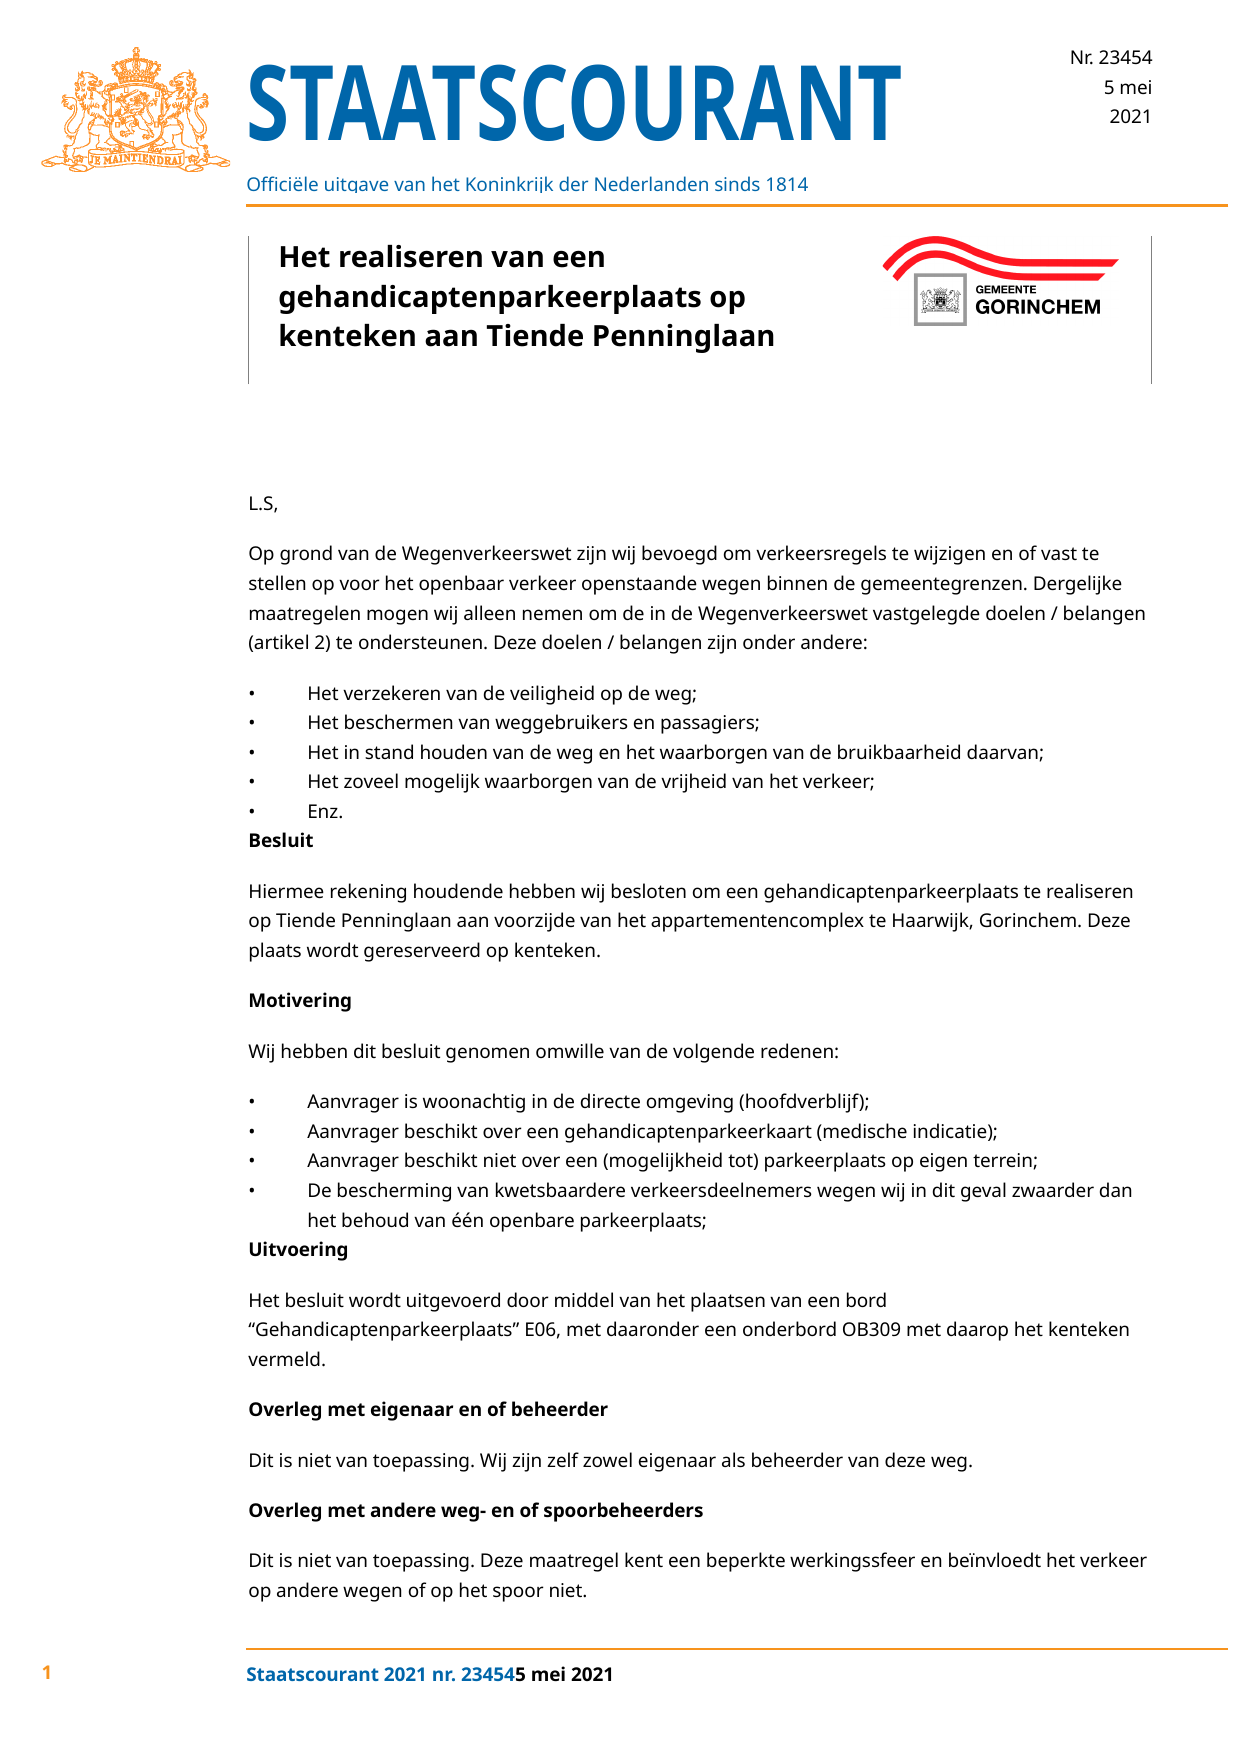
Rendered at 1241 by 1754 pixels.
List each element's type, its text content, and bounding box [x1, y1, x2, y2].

text Motivering [248, 988, 1152, 1013]
list Aanvrager is woonachtig in de directe omgeving (hoofdverblijf); [248, 1088, 1152, 1114]
list Het in stand houden van de weg en het waarborgen van de bruikbaarheid daarvan; [248, 739, 1152, 764]
table_header [850, 236, 1151, 384]
text Uitvoering [248, 1236, 1152, 1262]
text Overleg met andere weg- en of spoorbeheerders [248, 1497, 1152, 1523]
text Dit is niet van toepassing. Deze maatregel kent een beperkte werkingssfeer en beïnvloedt het verkeer op andere wegen of op het spoor niet. [248, 1548, 1152, 1603]
text Dit is niet van toepassing. Wij zijn zelf zowel eigenaar als beheerder van deze weg. [248, 1447, 1152, 1472]
list Aanvrager beschikt niet over een (mogelijkheid tot) parkeerplaats op eigen terrein; [248, 1148, 1152, 1173]
table_header Het realiseren van een gehandicaptenparkeerplaats op kenteken aan Tiende Penninglaan [249, 236, 850, 384]
list Het beschermen van weggebruikers en passagiers; [248, 709, 1152, 735]
text Wij hebben dit besluit genomen omwille van de volgende redenen: [248, 1038, 1152, 1064]
list Het zoveel mogelijk waarborgen van de vrijheid van het verkeer; [248, 768, 1152, 794]
text L.S, [248, 490, 1152, 516]
text Hiermee rekening houdende hebben wij besloten om een gehandicaptenparkeerplaats te realiseren op Tiende Penninglaan aan voorzijde van het appartementencomplex te Haarwijk, Gorinchem. Deze plaats wordt gereserveerd op kenteken. [248, 878, 1152, 963]
text Besluit [248, 828, 1152, 853]
text Het besluit wordt uitgevoerd door middel van het plaatsen van een bord “Gehandicaptenparkeerplaats” E06, met daaronder een onderbord OB309 met daarop het kenteken vermeld. [248, 1287, 1152, 1372]
picture [882, 236, 1119, 326]
list Enz. [248, 798, 1152, 824]
picture [41, 47, 231, 172]
list Aanvrager beschikt over een gehandicaptenparkeerkaart (medische indicatie); [248, 1118, 1152, 1144]
text Op grond van de Wegenverkeerswet zijn wij bevoegd om verkeersregels te wijzigen en of vast te stellen op voor het openbaar verkeer openstaande wegen binnen de gemeentegrenzen. Dergelijke maatregelen mogen wij alleen nemen om de in de Wegenverkeerswet vastgelegde doelen / belangen (artikel 2) te ondersteunen. Deze doelen / belangen zijn onder andere: [248, 541, 1152, 655]
list Het verzekeren van de veiligheid op de weg; [248, 680, 1152, 705]
list De bescherming van kwetsbaardere verkeersdeelnemers wegen wij in dit geval zwaarder dan het behoud van één openbare parkeerplaats; [248, 1177, 1152, 1232]
text Overleg met eigenaar en of beheerder [248, 1396, 1152, 1422]
